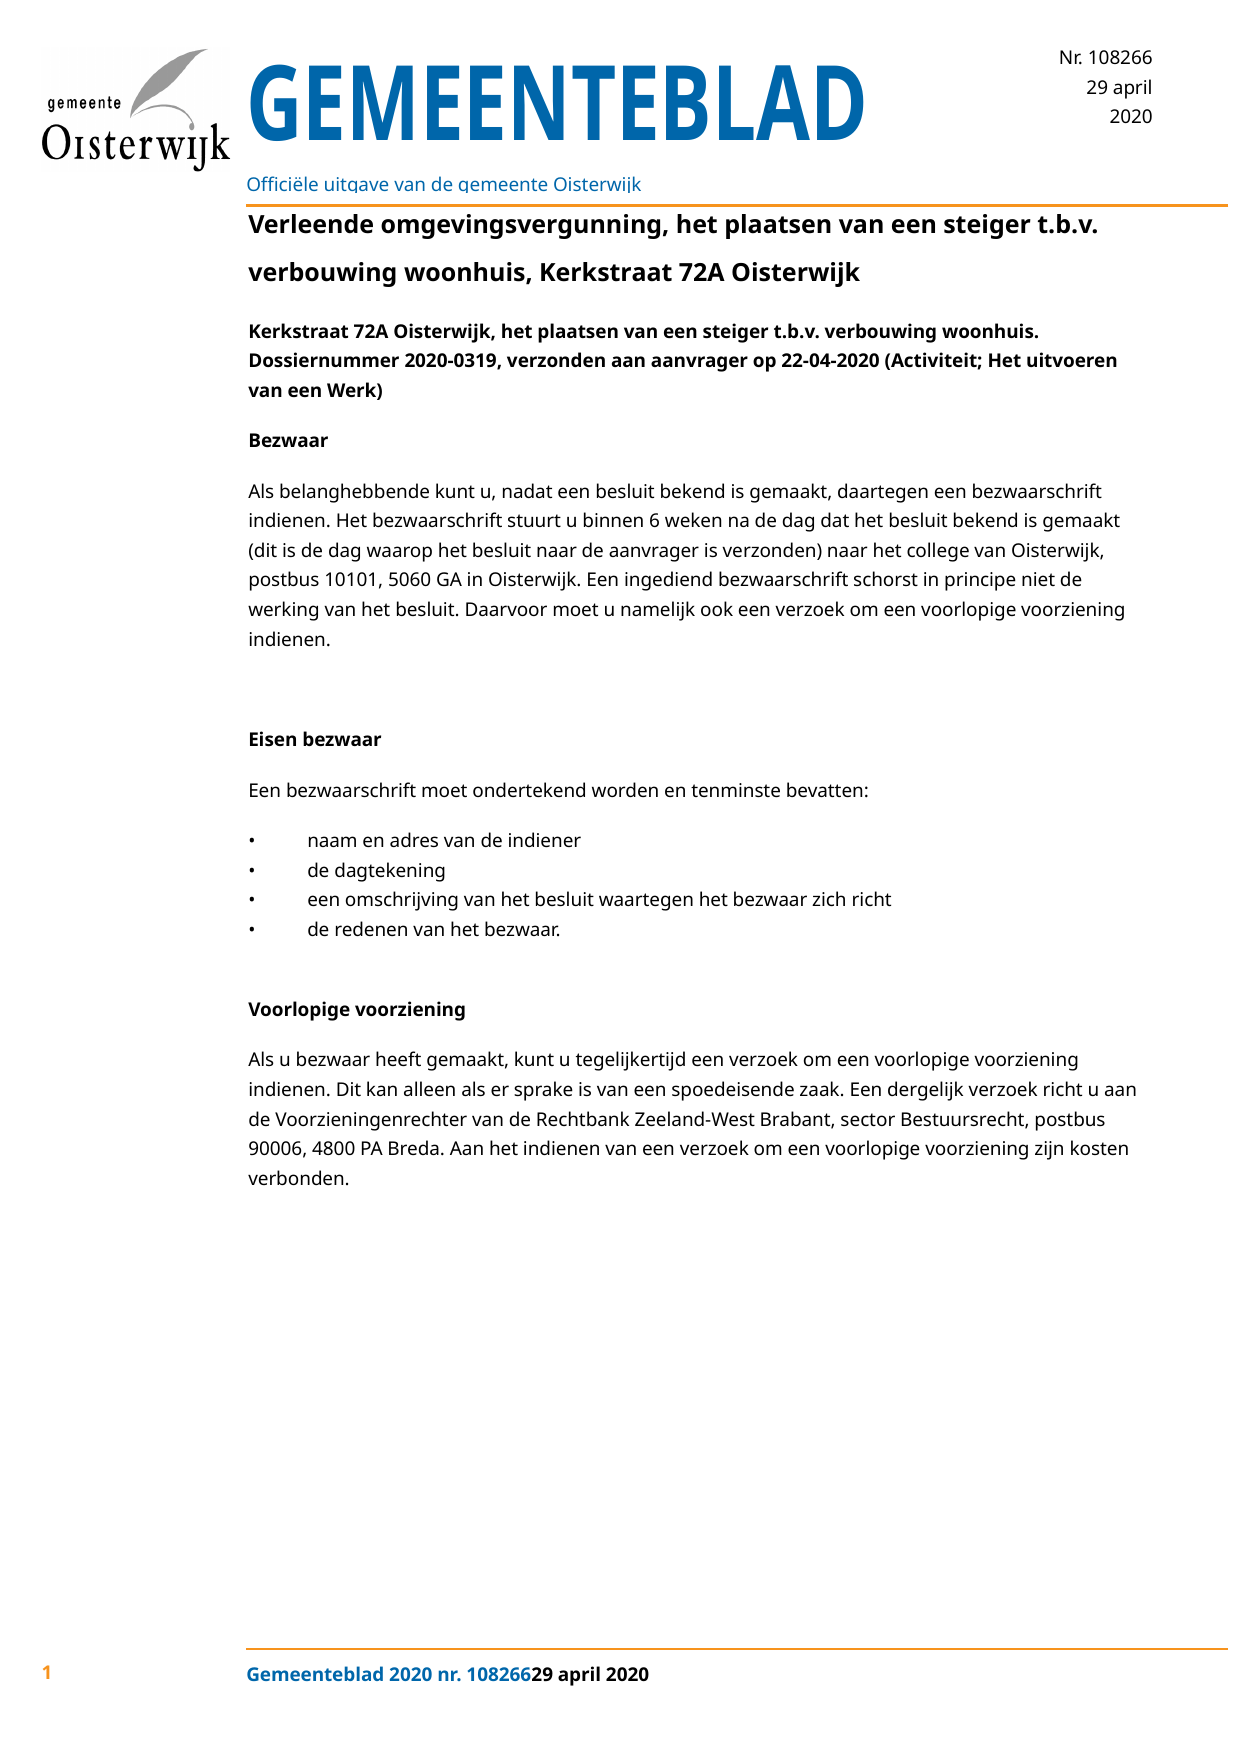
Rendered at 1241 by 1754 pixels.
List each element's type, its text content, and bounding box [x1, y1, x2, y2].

text Een bezwaarschrift moet ondertekend worden en tenminste bevatten: [248, 777, 1152, 803]
list de redenen van het bezwaar. [248, 916, 1152, 942]
text Eisen bezwaar [248, 727, 1152, 752]
list een omschrijving van het besluit waartegen het bezwaar zich richt [248, 887, 1152, 912]
text Als u bezwaar heeft gemaakt, kunt u tegelijkertijd een verzoek om een voorlopige voorziening indienen. Dit kan alleen als er sprake is van een spoedeisende zaak. Een dergelijk verzoek richt u aan de Voorzieningenrechter van de Rechtbank Zeeland-West Brabant, sector Bestuursrecht, postbus 90006, 4800 PA Breda. Aan het indienen van een verzoek om een voorlopige voorziening zijn kosten verbonden. [248, 1047, 1152, 1191]
picture [41, 47, 231, 172]
list naam en adres van de indiener [248, 827, 1152, 853]
text Bezwaar [248, 427, 1152, 453]
text Kerkstraat 72A Oisterwijk, het plaatsen van een steiger t.b.v. verbouwing woonhuis. Dossiernummer 2020-0319, verzonden aan aanvrager op 22-04-2020 (Activiteit; Het uitvoeren van een Werk) [248, 318, 1152, 403]
text Voorlopige voorziening [248, 996, 1152, 1022]
text Als belanghebbende kunt u, nadat een besluit bekend is gemaakt, daartegen een bezwaarschrift indienen. Het bezwaarschrift stuurt u binnen 6 weken na de dag dat het besluit bekend is gemaakt (dit is de dag waarop het besluit naar de aanvrager is verzonden) naar het college van Oisterwijk, postbus 10101, 5060 GA in Oisterwijk. Een ingediend bezwaarschrift schorst in principe niet de werking van het besluit. Daarvoor moet u namelijk ook een verzoek om een voorlopige voorziening indienen. [248, 478, 1152, 652]
text Verleende omgevingsvergunning, het plaatsen van een steiger t.b.v. verbouwing woonhuis, Kerkstraat 72A Oisterwijk [248, 207, 1152, 288]
list de dagtekening [248, 857, 1152, 883]
